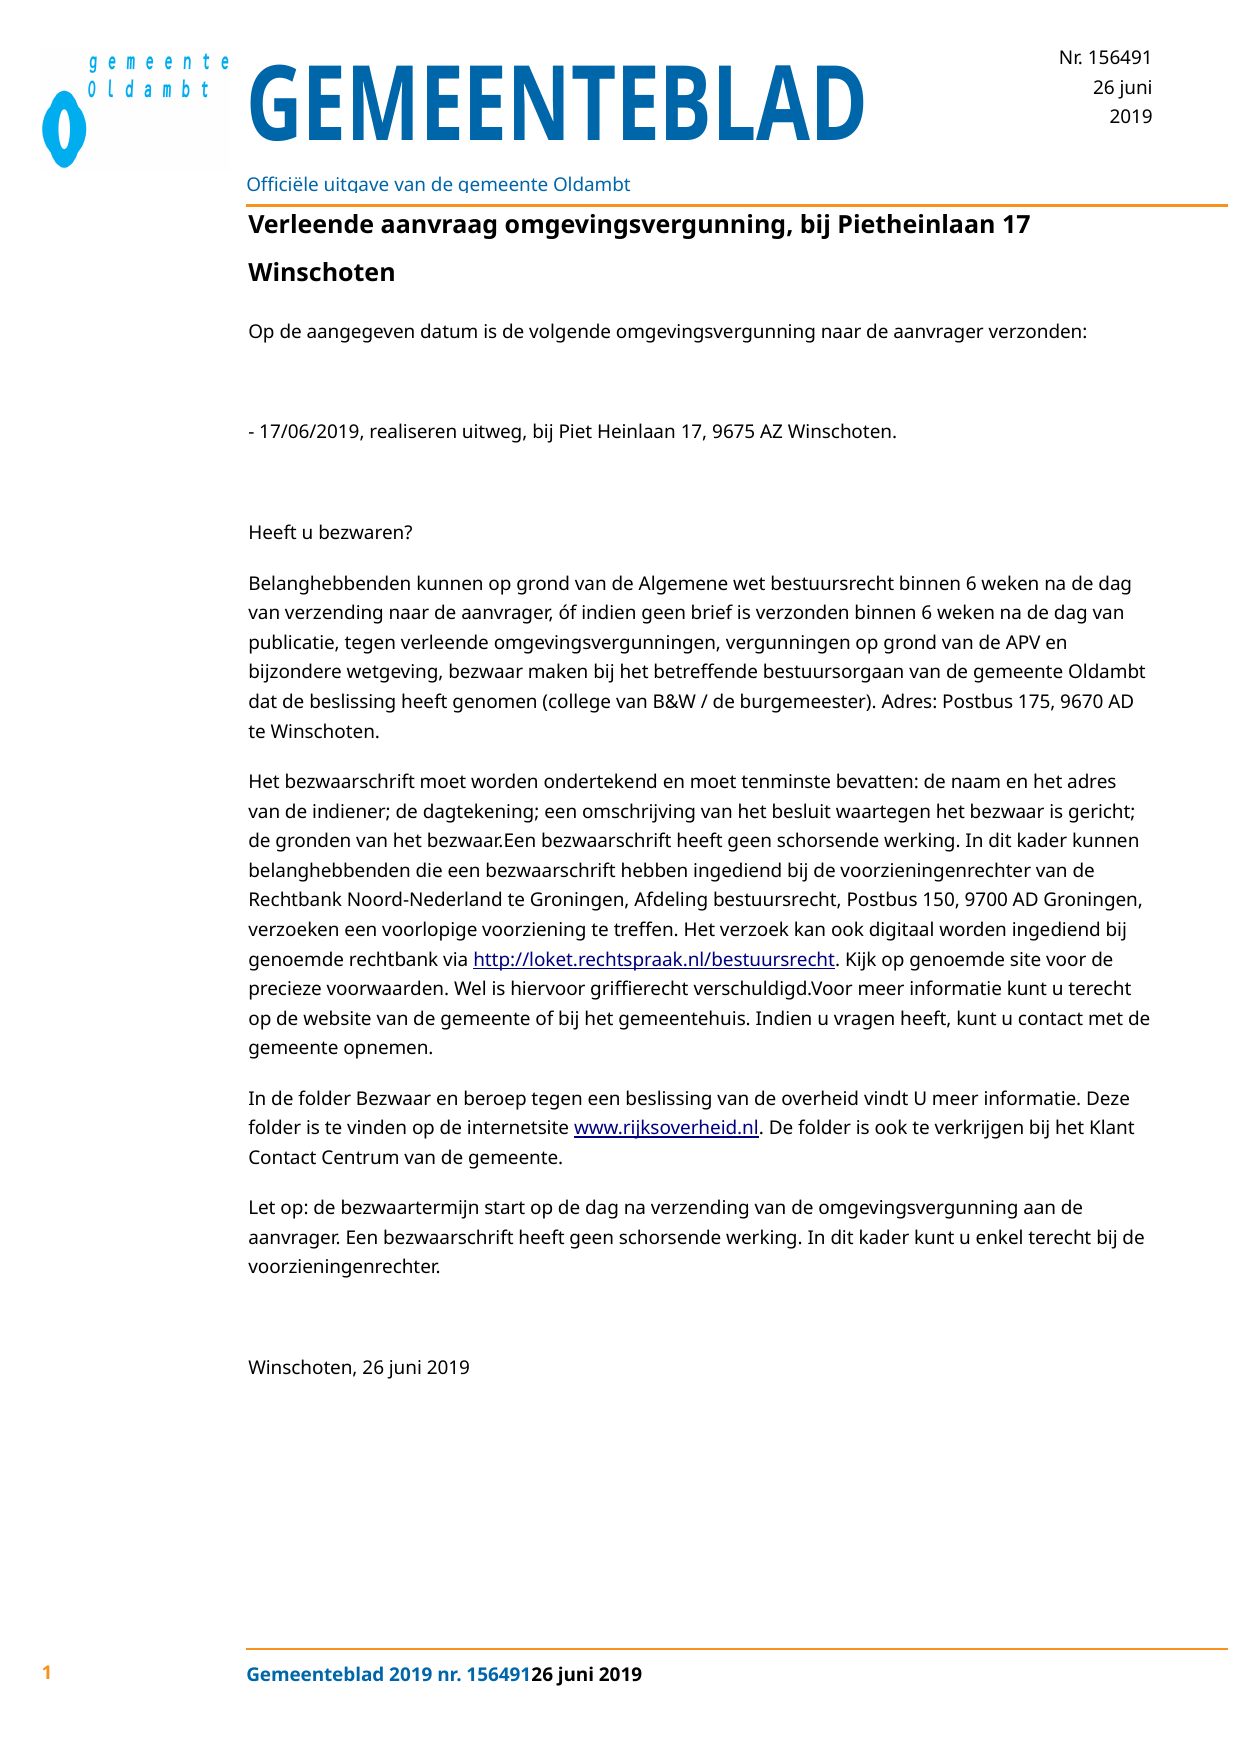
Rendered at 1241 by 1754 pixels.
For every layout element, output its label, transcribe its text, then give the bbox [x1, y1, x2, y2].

text Heeft u bezwaren? [248, 519, 1152, 545]
text Belanghebbenden kunnen op grond van de Algemene wet bestuursrecht binnen 6 weken na de dag van verzending naar de aanvrager, óf indien geen brief is verzonden binnen 6 weken na de dag van publicatie, tegen verleende omgevingsvergunningen, vergunningen op grond van de APV en bijzondere wetgeving, bezwaar maken bij het betreffende bestuursorgaan van de gemeente Oldambt dat de beslissing heeft genomen (college van B&W / de burgemeester). Adres: Postbus 175, 9670 AD te Winschoten. [248, 570, 1152, 744]
text - 17/06/2019, realiseren uitweg, bij Piet Heinlaan 17, 9675 AZ Winschoten. [248, 419, 1152, 444]
text Het bezwaarschrift moet worden ondertekend en moet tenminste bevatten: de naam en het adres van de indiener; de dagtekening; een omschrijving van het besluit waartegen het bezwaar is gericht; de gronden van het bezwaar.Een bezwaarschrift heeft geen schorsende werking. In dit kader kunnen belanghebbenden die een bezwaarschrift hebben ingediend bij de voorzieningenrechter van de Rechtbank Noord-Nederland te Groningen, Afdeling bestuursrecht, Postbus 150, 9700 AD Groningen, verzoeken een voorlopige voorziening te treffen. Het verzoek kan ook digitaal worden ingediend bij genoemde rechtbank via http://loket.rechtspraak.nl/bestuursrecht. Kijk op genoemde site voor de precieze voorwaarden. Wel is hiervoor griffierecht verschuldigd.Voor meer informatie kunt u terecht op de website van de gemeente of bij het gemeentehuis. Indien u vragen heeft, kunt u contact met de gemeente opnemen. [248, 768, 1152, 1060]
picture [41, 47, 231, 172]
text Op de aangegeven datum is de volgende omgevingsvergunning naar de aanvrager verzonden: [248, 318, 1152, 344]
text Winschoten, 26 juni 2019 [248, 1354, 1152, 1380]
text Verleende aanvraag omgevingsvergunning, bij Pietheinlaan 17 Winschoten [248, 207, 1152, 288]
text In de folder Bezwaar en beroep tegen een beslissing van de overheid vindt U meer informatie. Deze folder is te vinden op de internetsite www.rijksoverheid.nl. De folder is ook te verkrijgen bij het Klant Contact Centrum van de gemeente. [248, 1085, 1152, 1170]
text Let op: de bezwaartermijn start op de dag na verzending van de omgevingsvergunning aan de aanvrager. Een bezwaarschrift heeft geen schorsende werking. In dit kader kunt u enkel terecht bij de voorzieningenrechter. [248, 1194, 1152, 1279]
